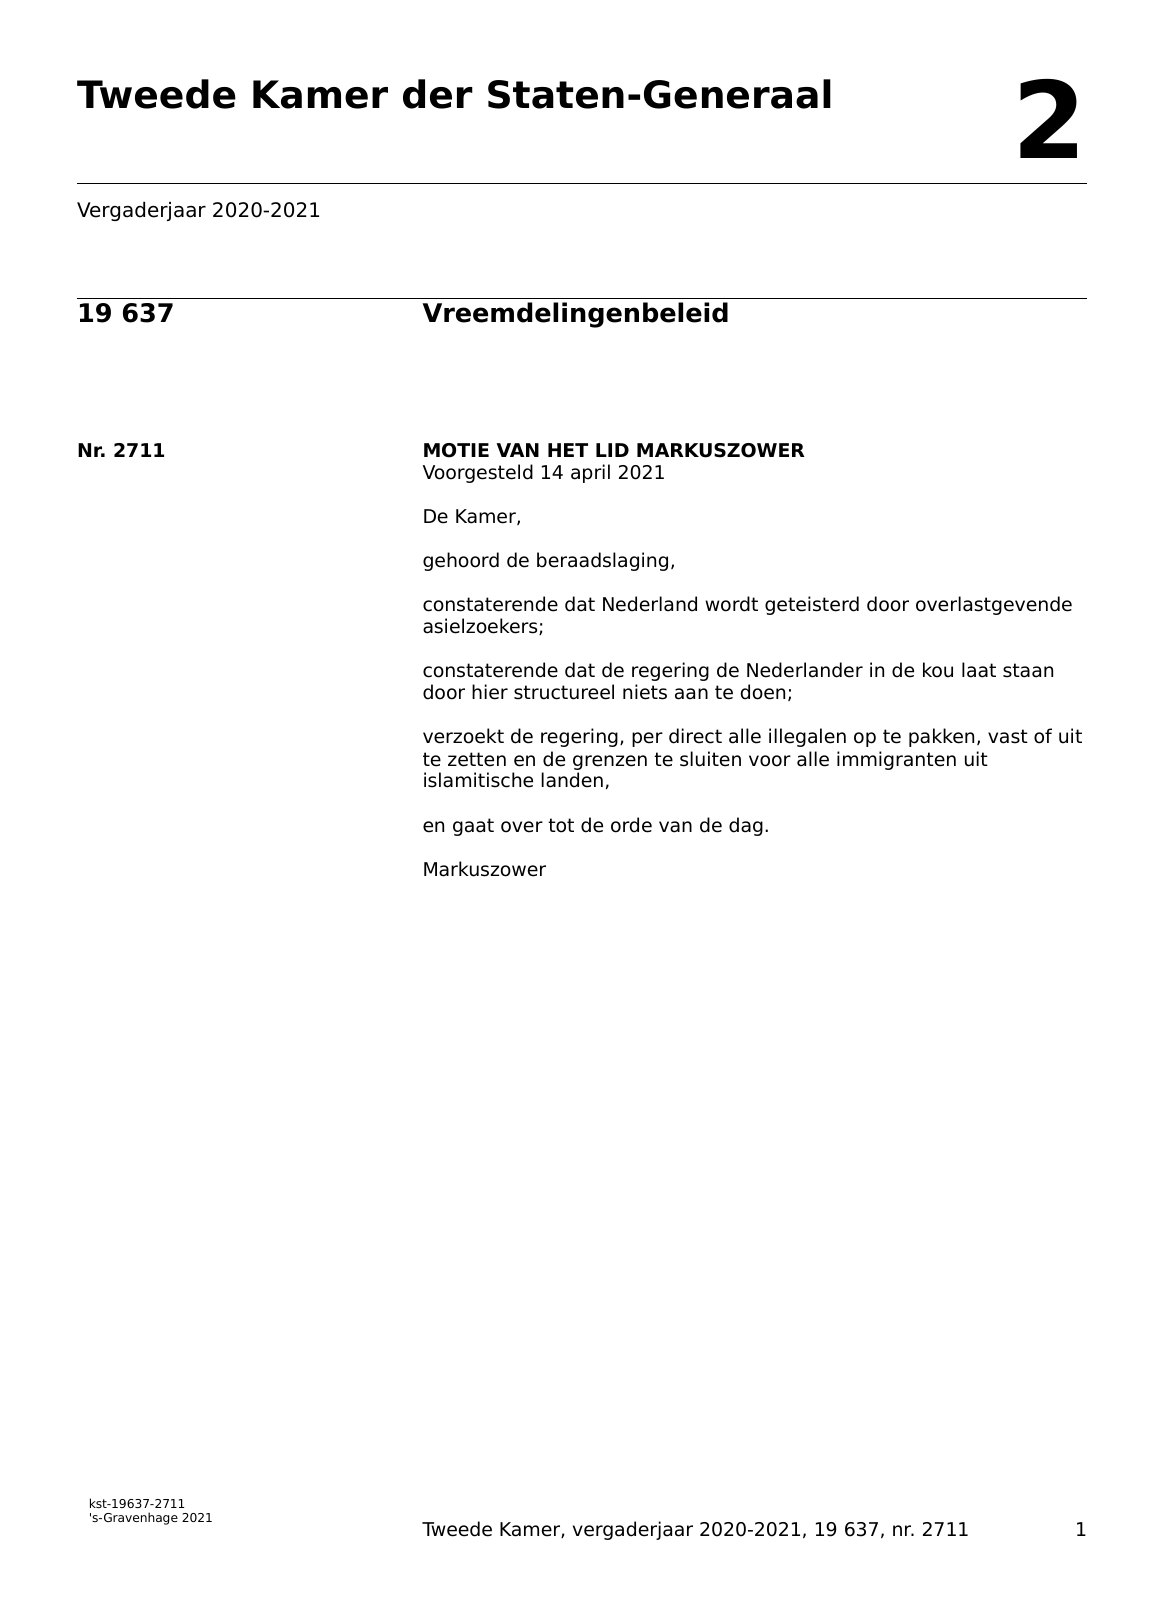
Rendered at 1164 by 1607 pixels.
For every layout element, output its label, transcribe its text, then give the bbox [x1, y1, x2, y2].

text constaterende dat Nederland wordt geteisterd door overlastgevende asielzoekers; [422, 594, 1087, 638]
text kst-19637-2711 [88, 1497, 323, 1511]
text constaterende dat de regering de Nederlander in de kou laat staan door hier structureel niets aan te doen; [422, 660, 1087, 704]
text gehoord de beraadslaging, [422, 550, 1087, 572]
text verzoekt de regering, per direct alle illegalen op te pakken, vast of uit te zetten en de grenzen te sluiten voor alle immigranten uit islamitische landen, [422, 726, 1087, 792]
table_cell Vergaderjaar 2020-2021 [77, 184, 1087, 298]
text Voorgesteld 14 april 2021 [422, 462, 1087, 484]
subtitle Nr. 2711 MOTIE VAN HET LID MARKUSZOWER [77, 440, 1087, 462]
text en gaat over tot de orde van de dag. [422, 814, 1087, 837]
table_header Tweede Kamer der Staten-Generaal [77, 59, 886, 183]
subtitle 19 637 Vreemdelingenbeleid [77, 299, 1087, 329]
table_header 2 [886, 59, 1087, 183]
text De Kamer, [422, 506, 1087, 528]
text 's-Gravenhage 2021 [88, 1511, 323, 1525]
text Markuszower [422, 859, 1087, 881]
